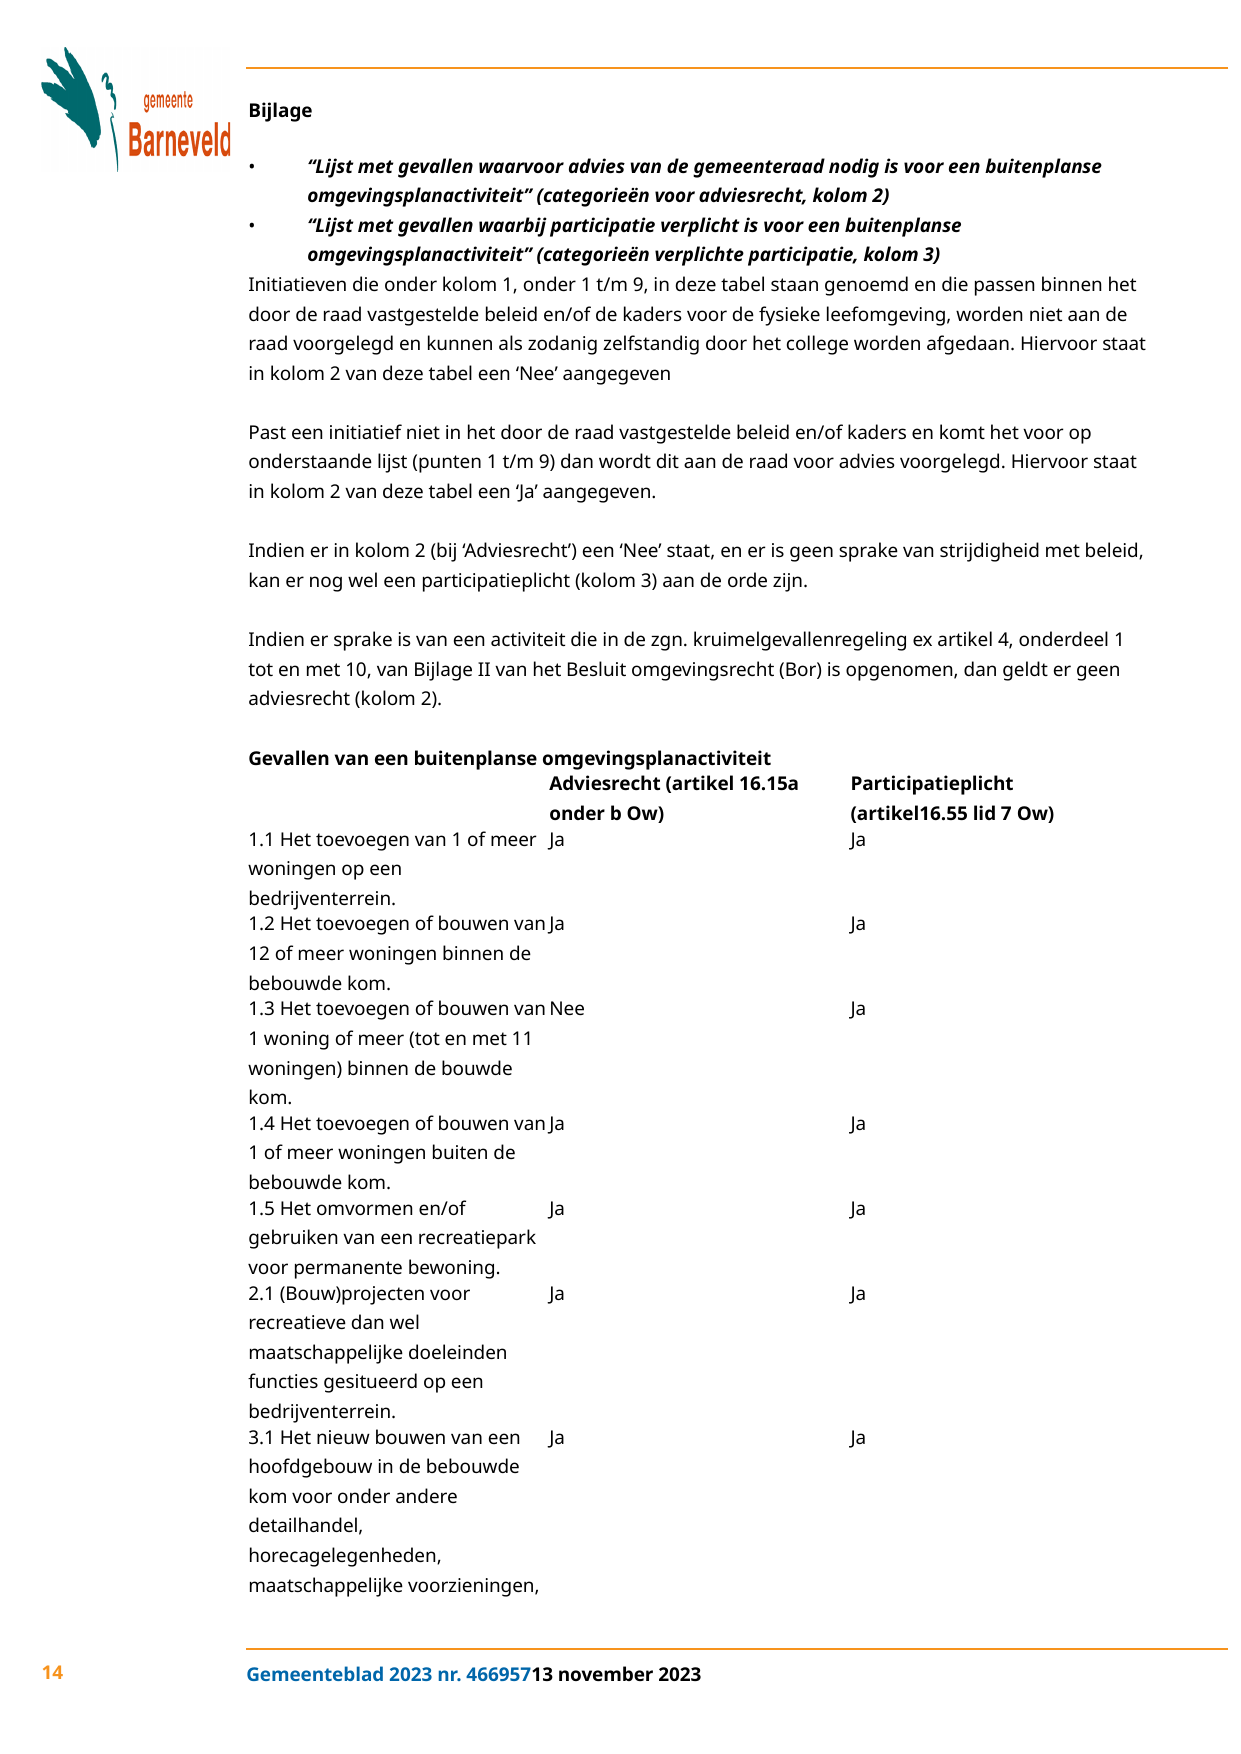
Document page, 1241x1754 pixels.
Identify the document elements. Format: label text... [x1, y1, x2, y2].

table_cell Ja [850, 996, 1152, 1110]
table_cell 2.1 (Bouw)projecten voor recreatieve dan wel maatschappelijke doeleinden functies gesitueerd op een bedrijventerrein. [248, 1280, 549, 1424]
table_cell Nee [549, 996, 850, 1110]
text Indien er sprake is van een activiteit die in de zgn. kruimelgevallenregeling ex artikel 4, onderdeel 1 tot en met 10, van Bijlage II van het Besluit omgevingsrecht (Bor) is opgenomen, dan geldt er geen adviesrecht (kolom 2). [248, 626, 1152, 711]
table_cell Ja [850, 1110, 1152, 1195]
text Bijlage [248, 95, 1152, 123]
table_header Gevallen van een buitenplanse omgevingsplanactiviteit [248, 745, 1152, 770]
table_cell Ja [850, 911, 1152, 996]
table_cell 1.2 Het toevoegen of bouwen van 12 of meer woningen binnen de bebouwde kom. [248, 911, 549, 996]
text Initiatieven die onder kolom 1, onder 1 t/m 9, in deze tabel staan genoemd en die passen binnen het door de raad vastgestelde beleid en/of de kaders voor de fysieke leefomgeving, worden niet aan de raad voorgelegd en kunnen als zodanig zelfstandig door het college worden afgedaan. Hiervoor staat in kolom 2 van deze tabel een ‘Nee’ aangegeven [248, 271, 1152, 386]
table_cell Ja [549, 1280, 850, 1424]
table_cell 1.5 Het omvormen en/of gebruiken van een recreatiepark voor permanente bewoning. [248, 1195, 549, 1280]
table_cell Ja [549, 911, 850, 996]
text Indien er in kolom 2 (bij ‘Adviesrecht’) een ‘Nee’ staat, en er is geen sprake van strijdigheid met beleid, kan er nog wel een participatieplicht (kolom 3) aan de orde zijn. [248, 537, 1152, 593]
text Past een initiatief niet in het door de raad vastgestelde beleid en/of kaders en komt het voor op onderstaande lijst (punten 1 t/m 9) dan wordt dit aan de raad voor advies voorgelegd. Hiervoor staat in kolom 2 van deze tabel een ‘Ja’ aangegeven. [248, 419, 1152, 504]
table_cell Ja [850, 1424, 1152, 1597]
list “Lijst met gevallen waarvoor advies van de gemeenteraad nodig is voor een buitenplanse omgevingsplanactiviteit” (categorieën voor adviesrecht, kolom 2) [248, 153, 1152, 208]
picture [41, 47, 231, 172]
table_cell Participatieplicht (artikel16.55 lid 7 Ow) [850, 770, 1152, 826]
table_cell 3.1 Het nieuw bouwen van een hoofdgebouw in de bebouwde kom voor onder andere detailhandel, horecagelegenheden, maatschappelijke voorzieningen, [248, 1424, 549, 1597]
table_cell Ja [850, 1195, 1152, 1280]
table_cell Ja [850, 826, 1152, 911]
table_cell Ja [850, 1280, 1152, 1424]
table_cell [248, 770, 549, 826]
table_cell 1.1 Het toevoegen van 1 of meer woningen op een bedrijventerrein. [248, 826, 549, 911]
table_cell 1.3 Het toevoegen of bouwen van 1 woning of meer (tot en met 11 woningen) binnen de bouwde kom. [248, 996, 549, 1110]
table_cell Ja [549, 826, 850, 911]
table_cell Ja [549, 1424, 850, 1597]
table_cell Ja [549, 1195, 850, 1280]
list “Lijst met gevallen waarbij participatie verplicht is voor een buitenplanse omgevingsplanactiviteit” (categorieën verplichte participatie, kolom 3) [248, 212, 1152, 267]
table_cell Adviesrecht (artikel 16.15a onder b Ow) [549, 770, 850, 826]
table_cell Ja [549, 1110, 850, 1195]
table_cell 1.4 Het toevoegen of bouwen van 1 of meer woningen buiten de bebouwde kom. [248, 1110, 549, 1195]
